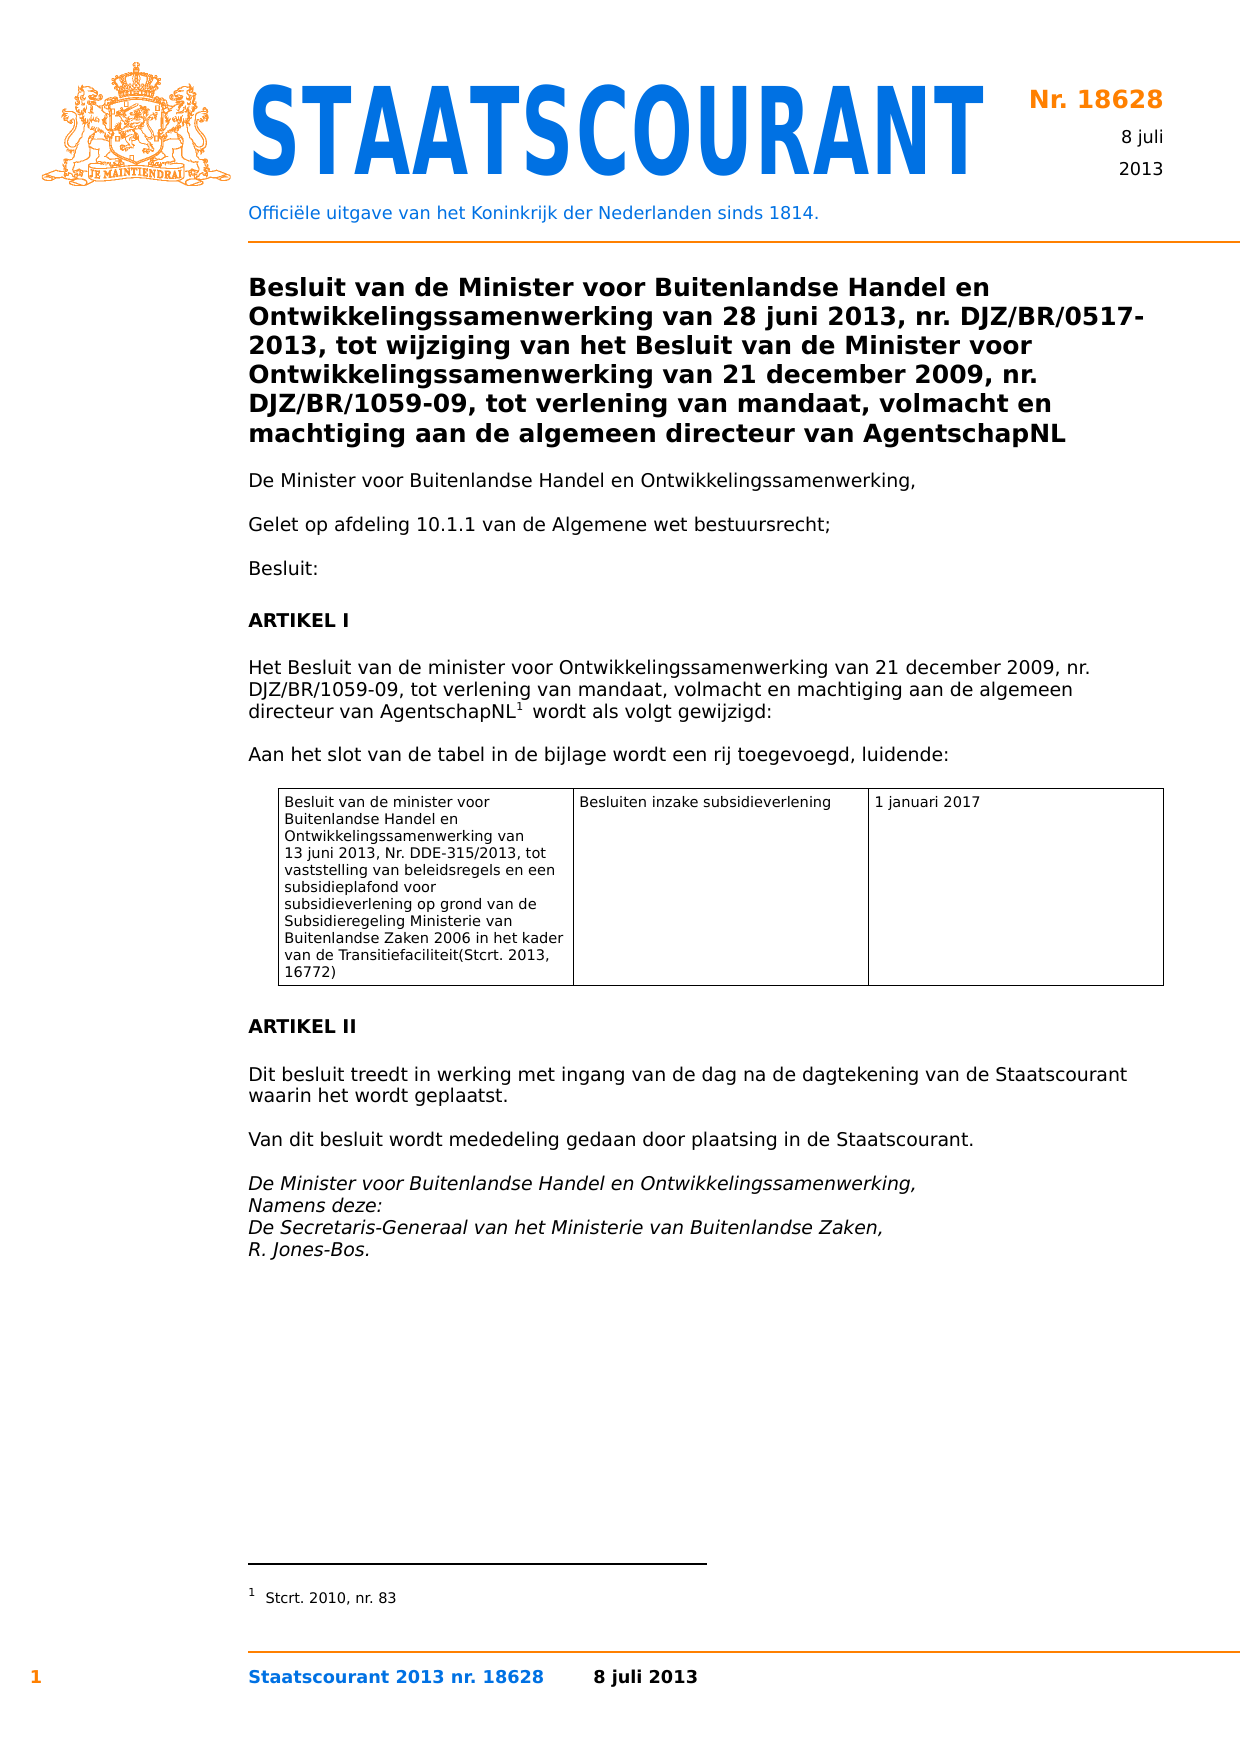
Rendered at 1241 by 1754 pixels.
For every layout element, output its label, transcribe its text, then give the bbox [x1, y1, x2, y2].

subtitle ARTIKEL II [248, 1016, 1163, 1038]
text Stcrt. 2010, nr. 83 [248, 1586, 1163, 1608]
text Dit besluit treedt in werking met ingang van de dag na de dagtekening van de Staatscourant waarin het wordt geplaatst. [248, 1063, 1163, 1107]
text Gelet op afdeling 10.1.1 van de Algemene wet bestuursrecht; [248, 514, 1163, 536]
text De Minister voor Buitenlandse Handel en Ontwikkelingssamenwerking, [248, 470, 1163, 492]
table_cell Officiële uitgave van het Koninkrijk der Nederlanden sinds 1814. [248, 203, 1240, 241]
table_header 1 januari 2017 [869, 789, 1163, 985]
table_cell 2013 [998, 153, 1240, 203]
table_header STAATSCOURANT [248, 62, 998, 203]
subtitle ARTIKEL I [248, 609, 1163, 632]
table_header Besluiten inzake subsidieverlening [574, 789, 868, 985]
table_header Nr. 18628 [998, 62, 1240, 121]
text De Minister voor Buitenlandse Handel en Ontwikkelingssamenwerking, Namens deze: De Secretaris-Generaal van het Ministerie van Buitenlandse Zaken, R. Jones-Bos. [248, 1173, 1163, 1261]
subtitle Besluit van de Minister voor Buitenlandse Handel en Ontwikkelingssamenwerking van 28 juni 2013, nr. DJZ/BR/0517-2013, tot wijziging van het Besluit van de Minister voor Ontwikkelingssamenwerking van 21 december 2009, nr. DJZ/BR/1059-09, tot verlening van mandaat, volmacht en machtiging aan de algemeen directeur van AgentschapNL [248, 273, 1163, 448]
picture [41, 62, 231, 186]
text Besluit: [248, 558, 1163, 579]
table_cell 8 juli [998, 121, 1240, 153]
text Aan het slot van de tabel in de bijlage wordt een rij toegevoegd, luidende: [248, 744, 1163, 766]
table_header Besluit van de minister voor Buitenlandse Handel en Ontwikkelingssamenwerking van 13 juni 2013, Nr. DDE-315/2013, tot vaststelling van beleidsregels en een subsidieplafond voor subsidieverlening op grond van de Subsidieregeling Ministerie van Buitenlandse Zaken 2006 in het kader van de Transitiefaciliteit(Stcrt. 2013, 16772) [279, 789, 573, 985]
table_header [25, 62, 248, 241]
text Het Besluit van de minister voor Ontwikkelingssamenwerking van 21 december 2009, nr. DJZ/BR/1059-09, tot verlening van mandaat, volmacht en machtiging aan de algemeen directeur van AgentschapNL wordt als volgt gewijzigd: [248, 657, 1163, 722]
text Van dit besluit wordt mededeling gedaan door plaatsing in de Staatscourant. [248, 1129, 1163, 1151]
